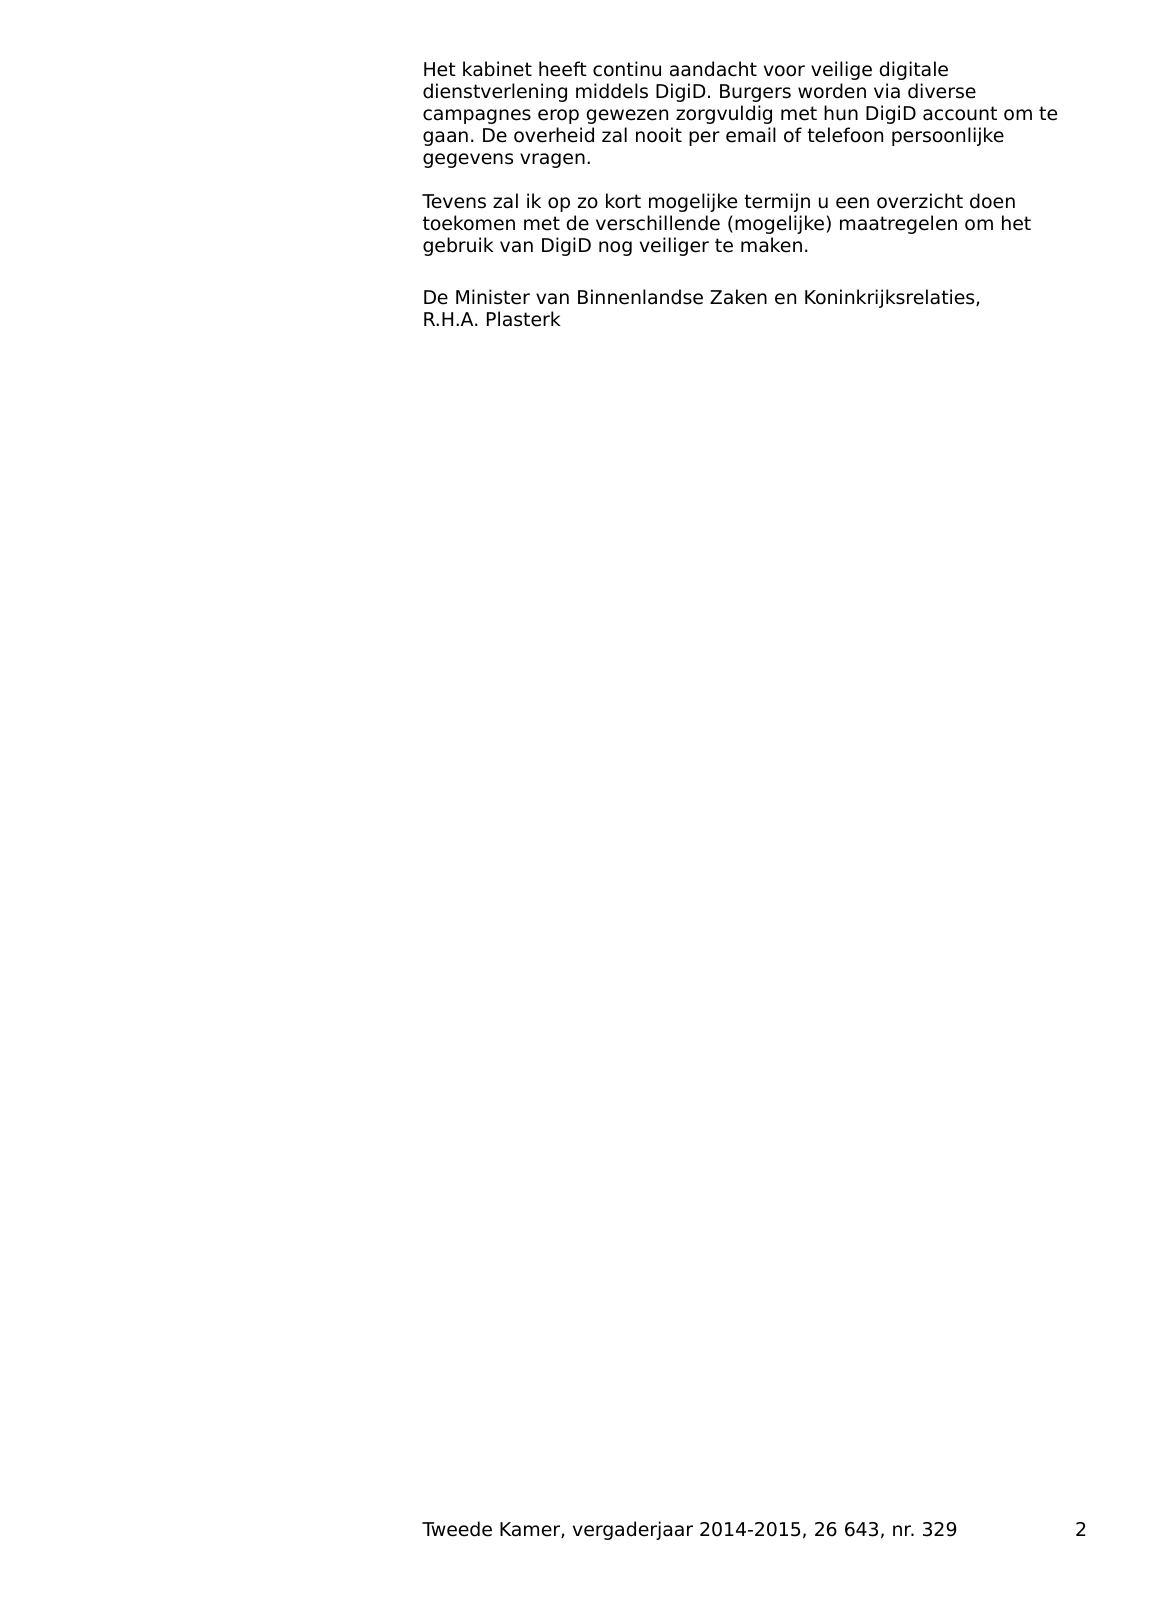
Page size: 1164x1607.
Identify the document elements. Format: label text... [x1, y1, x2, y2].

text Het kabinet heeft continu aandacht voor veilige digitale dienstverlening middels DigiD. Burgers worden via diverse campagnes erop gewezen zorgvuldig met hun DigiD account om te gaan. De overheid zal nooit per email of telefoon persoonlijke gegevens vragen. [422, 59, 1087, 169]
text Tevens zal ik op zo kort mogelijke termijn u een overzicht doen toekomen met de verschillende (mogelijke) maatregelen om het gebruik van DigiD nog veiliger te maken. [422, 191, 1087, 257]
text De Minister van Binnenlandse Zaken en Koninkrijksrelaties, R.H.A. Plasterk [422, 287, 1087, 331]
